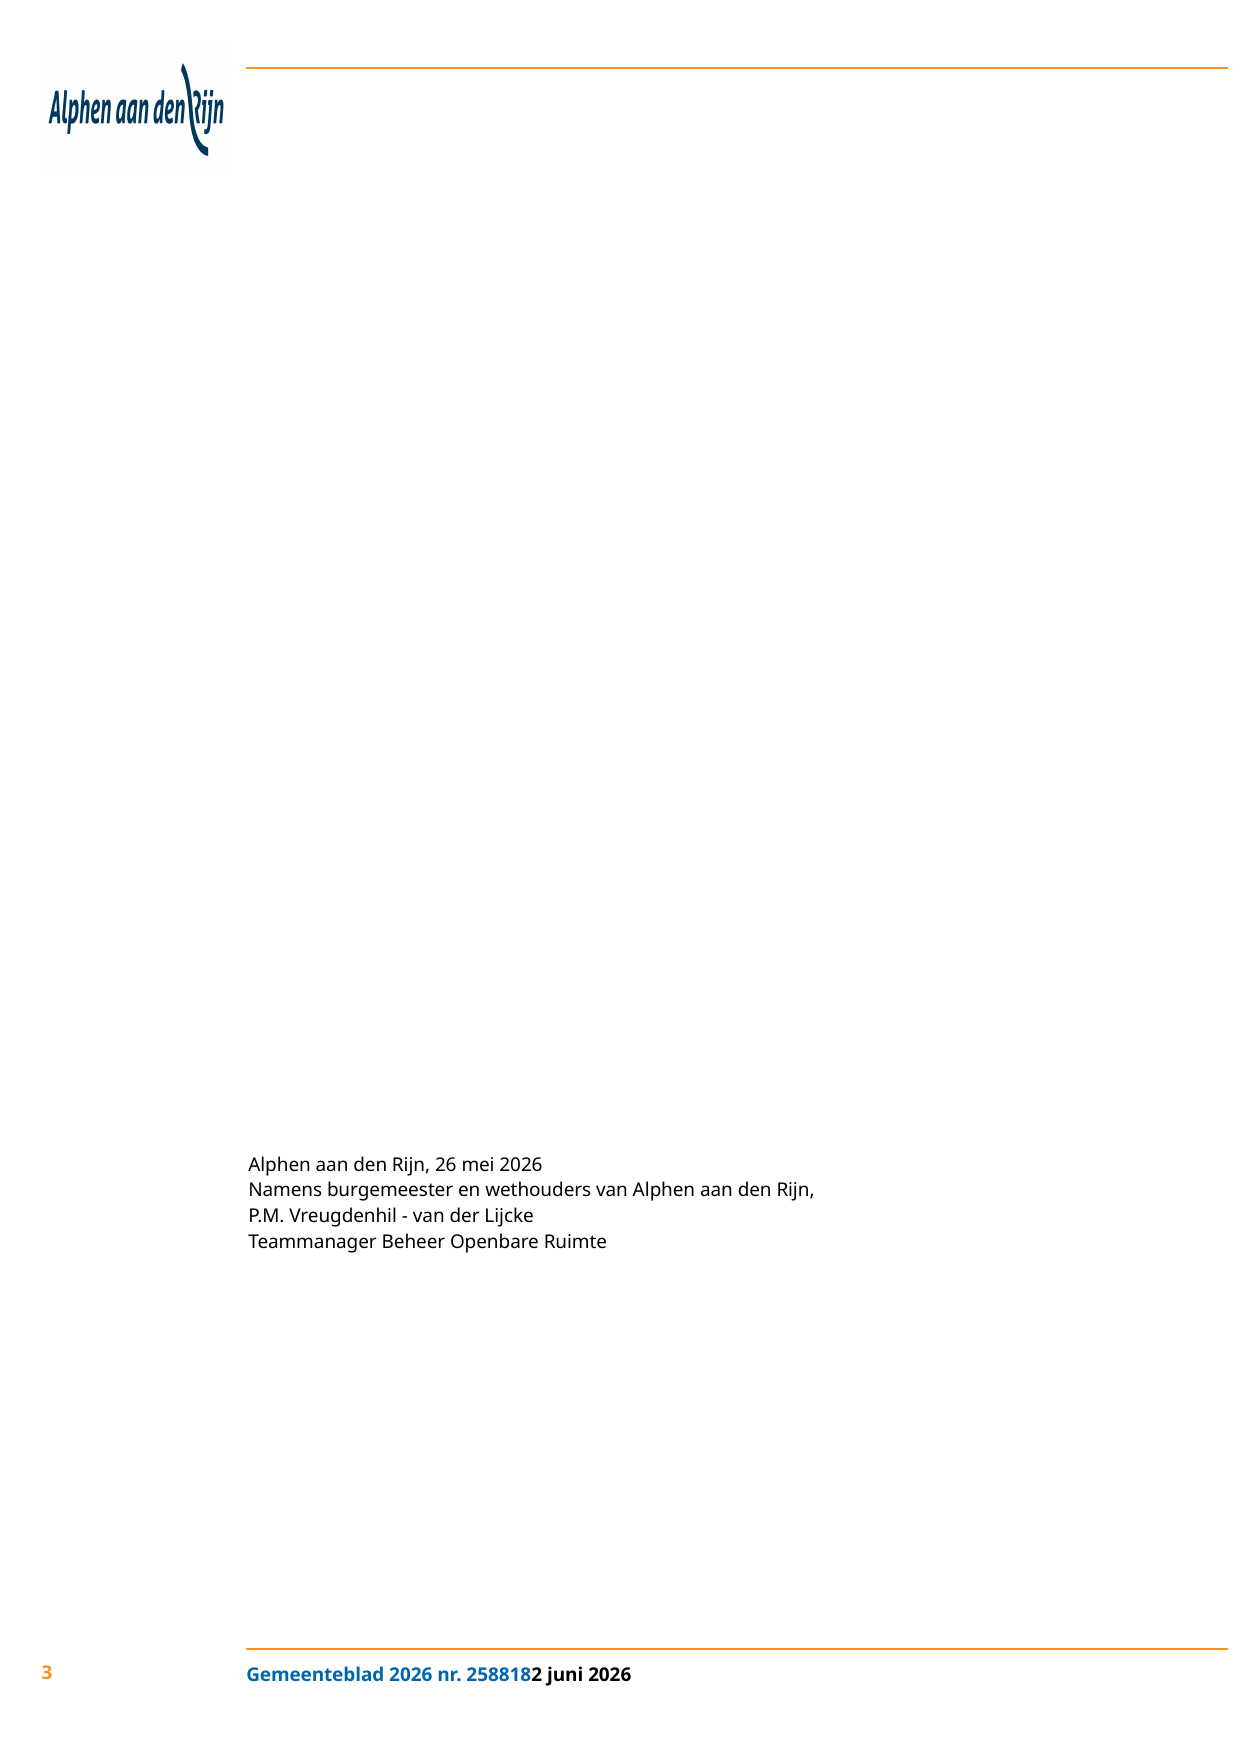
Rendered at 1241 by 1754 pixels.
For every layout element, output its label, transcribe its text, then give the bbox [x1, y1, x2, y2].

picture [41, 47, 231, 172]
text Teammanager Beheer Openbare Ruimte [248, 1228, 1152, 1254]
text Alphen aan den Rijn, 26 mei 2026 [248, 1151, 1152, 1177]
text Namens burgemeester en wethouders van Alphen aan den Rijn, [248, 1177, 1152, 1202]
text P.M. Vreugdenhil - van der Lijcke [248, 1202, 1152, 1228]
